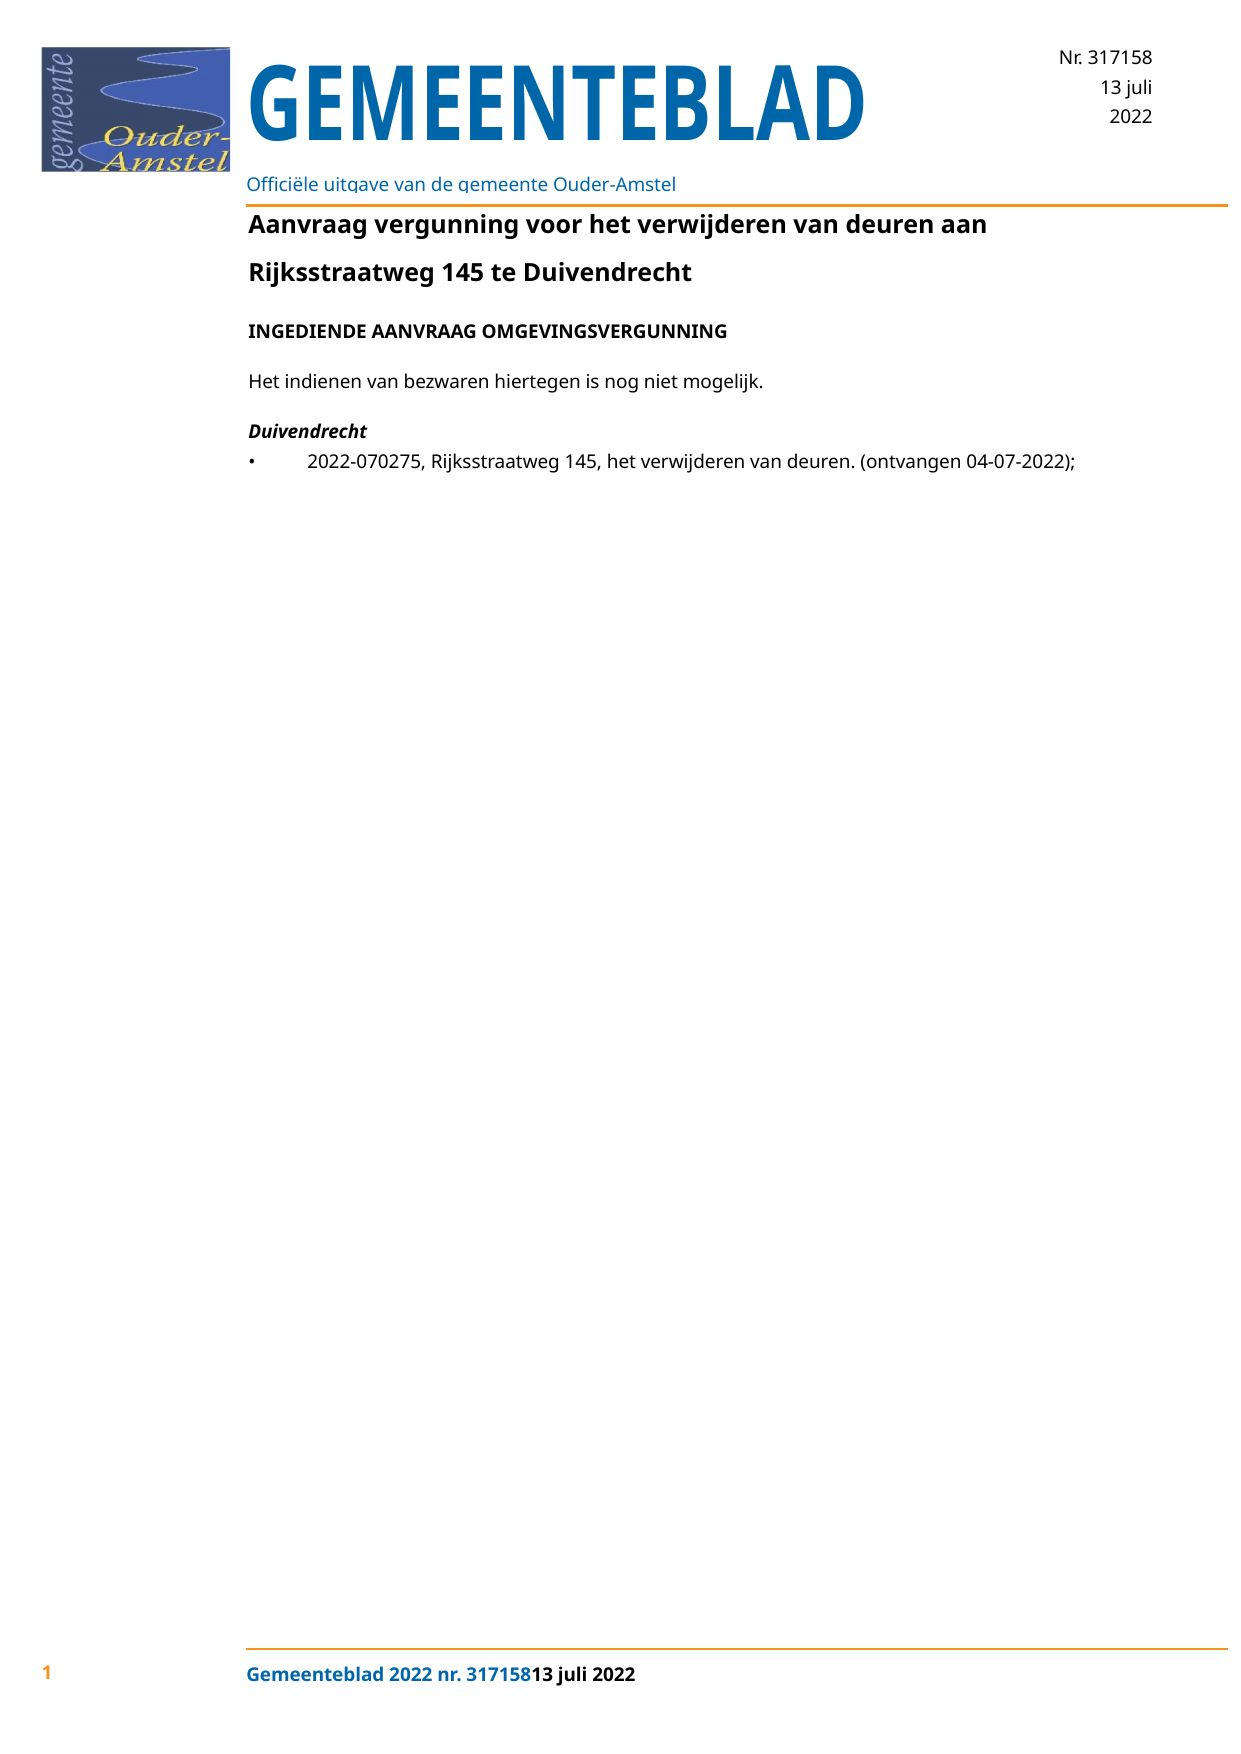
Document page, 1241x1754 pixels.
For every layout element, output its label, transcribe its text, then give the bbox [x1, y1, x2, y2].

picture [41, 47, 231, 172]
text INGEDIENDE AANVRAAG OMGEVINGSVERGUNNING [248, 318, 1152, 344]
text Aanvraag vergunning voor het verwijderen van deuren aan Rijksstraatweg 145 te Duivendrecht [248, 207, 1152, 288]
list 2022-070275, Rijksstraatweg 145, het verwijderen van deuren. (ontvangen 04-07-2022); [248, 448, 1152, 474]
text Duivendrecht [248, 419, 1152, 444]
text Het indienen van bezwaren hiertegen is nog niet mogelijk. [248, 368, 1152, 394]
